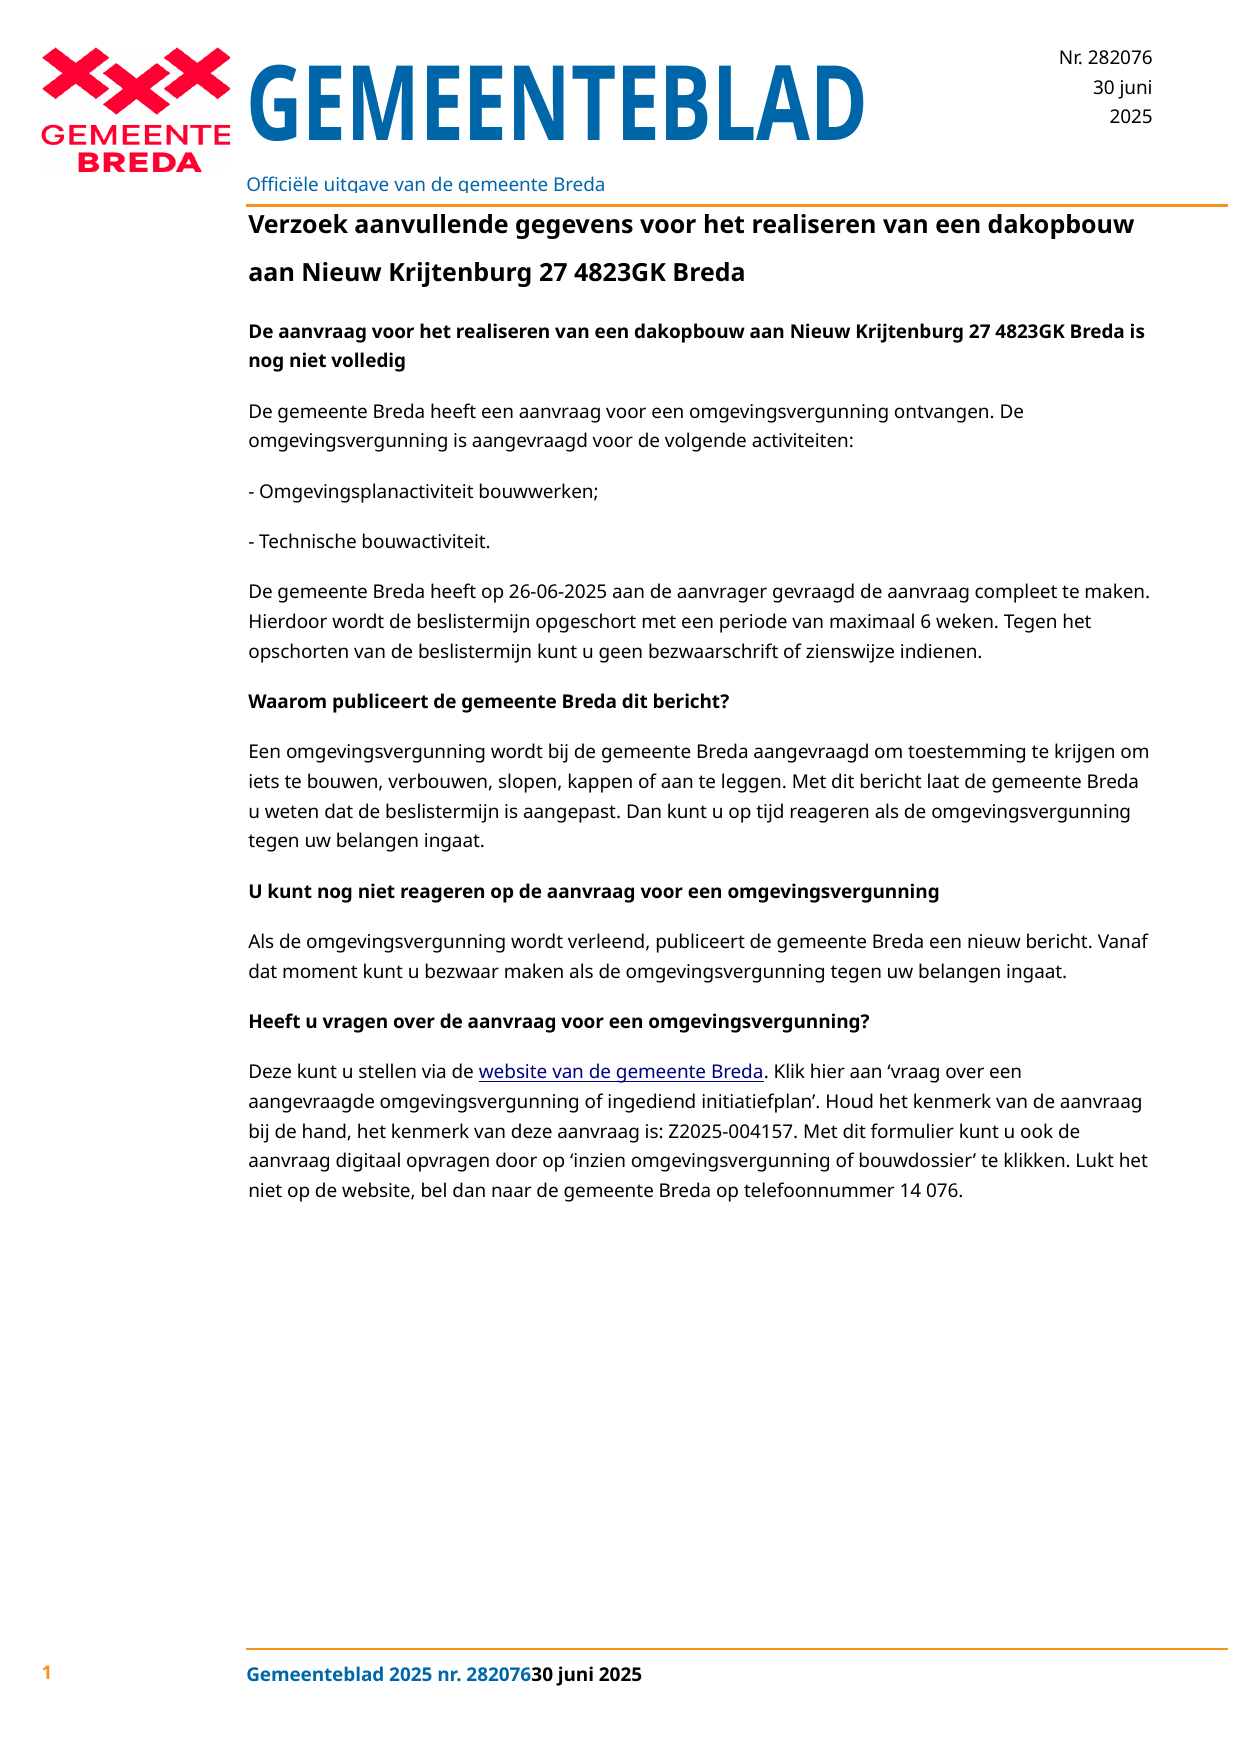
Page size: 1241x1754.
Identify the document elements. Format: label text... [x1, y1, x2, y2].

text Heeft u vragen over de aanvraag voor een omgevingsvergunning? [248, 1008, 1152, 1034]
text Verzoek aanvullende gegevens voor het realiseren van een dakopbouw aan Nieuw Krijtenburg 27 4823GK Breda [248, 207, 1152, 288]
text Als de omgevingsvergunning wordt verleend, publiceert de gemeente Breda een nieuw bericht. Vanaf dat moment kunt u bezwaar maken als de omgevingsvergunning tegen uw belangen ingaat. [248, 928, 1152, 984]
text De aanvraag voor het realiseren van een dakopbouw aan Nieuw Krijtenburg 27 4823GK Breda is nog niet volledig [248, 318, 1152, 373]
text Een omgevingsvergunning wordt bij de gemeente Breda aangevraagd om toestemming te krijgen om iets te bouwen, verbouwen, slopen, kappen of aan te leggen. Met dit bericht laat de gemeente Breda u weten dat de beslistermijn is aangepast. Dan kunt u op tijd reageren als de omgevingsvergunning tegen uw belangen ingaat. [248, 739, 1152, 853]
picture [41, 47, 231, 172]
text De gemeente Breda heeft een aanvraag voor een omgevingsvergunning ontvangen. De omgevingsvergunning is aangevraagd voor de volgende activiteiten: [248, 398, 1152, 453]
text - Technische bouwactiviteit. [248, 528, 1152, 554]
text Deze kunt u stellen via de website van de gemeente Breda. Klik hier aan ‘vraag over een aangevraagde omgevingsvergunning of ingediend initiatiefplan’. Houd het kenmerk van de aanvraag bij de hand, het kenmerk van deze aanvraag is: Z2025-004157. Met dit formulier kunt u ook de aanvraag digitaal opvragen door op ‘inzien omgevingsvergunning of bouwdossier’ te klikken. Lukt het niet op de website, bel dan naar de gemeente Breda op telefoonnummer 14 076. [248, 1059, 1152, 1203]
text - Omgevingsplanactiviteit bouwwerken; [248, 478, 1152, 504]
text De gemeente Breda heeft op 26-06-2025 aan de aanvrager gevraagd de aanvraag compleet te maken. Hierdoor wordt de beslistermijn opgeschort met een periode van maximaal 6 weken. Tegen het opschorten van de beslistermijn kunt u geen bezwaarschrift of zienswijze indienen. [248, 579, 1152, 664]
text Waarom publiceert de gemeente Breda dit bericht? [248, 688, 1152, 714]
text U kunt nog niet reageren op de aanvraag voor een omgevingsvergunning [248, 878, 1152, 904]
